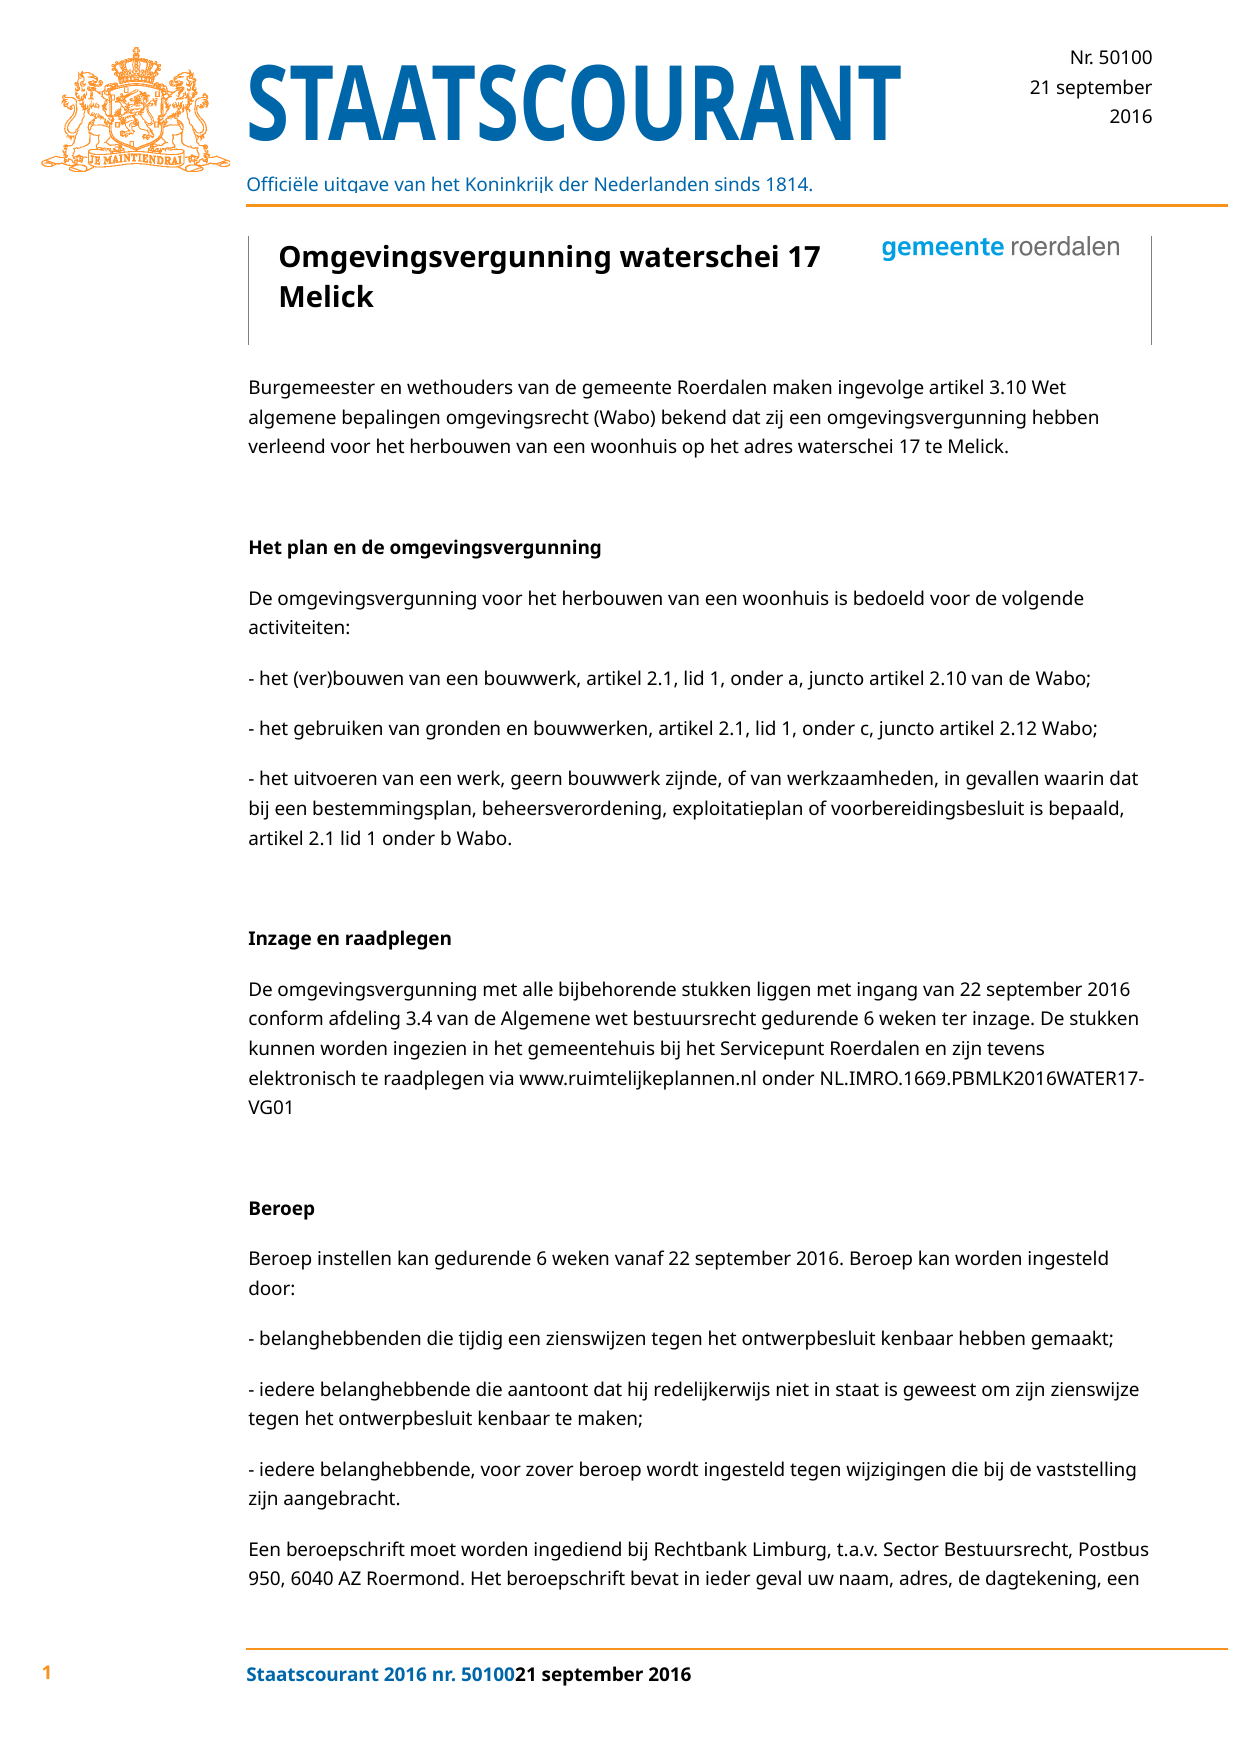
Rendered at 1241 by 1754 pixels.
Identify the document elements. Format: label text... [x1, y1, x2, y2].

text Het plan en de omgevingsvergunning [248, 534, 1152, 560]
text - het gebruiken van gronden en bouwwerken, artikel 2.1, lid 1, onder c, juncto artikel 2.12 Wabo; [248, 715, 1152, 741]
text De omgevingsvergunning voor het herbouwen van een woonhuis is bedoeld voor de volgende activiteiten: [248, 585, 1152, 640]
text Een beroepschrift moet worden ingediend bij Rechtbank Limburg, t.a.v. Sector Bestuursrecht, Postbus 950, 6040 AZ Roermond. Het beroepschrift bevat in ieder geval uw naam, adres, de dagtekening, een [248, 1536, 1152, 1591]
picture [882, 236, 1119, 261]
text De omgevingsvergunning met alle bijbehorende stukken liggen met ingang van 22 september 2016 conform afdeling 3.4 van de Algemene wet bestuursrecht gedurende 6 weken ter inzage. De stukken kunnen worden ingezien in het gemeentehuis bij het Servicepunt Roerdalen en zijn tevens elektronisch te raadplegen via www.ruimtelijkeplannen.nl onder NL.IMRO.1669.PBMLK2016WATER17-VG01 [248, 976, 1152, 1120]
text Beroep instellen kan gedurende 6 weken vanaf 22 september 2016. Beroep kan worden ingesteld door: [248, 1246, 1152, 1301]
table_header [850, 236, 1151, 345]
text Burgemeester en wethouders van de gemeente Roerdalen maken ingevolge artikel 3.10 Wet algemene bepalingen omgevingsrecht (Wabo) bekend dat zij een omgevingsvergunning hebben verleend voor het herbouwen van een woonhuis op het adres waterschei 17 te Melick. [248, 374, 1152, 459]
text - belanghebbenden die tijdig een zienswijzen tegen het ontwerpbesluit kenbaar hebben gemaakt; [248, 1326, 1152, 1351]
text - het (ver)bouwen van een bouwwerk, artikel 2.1, lid 1, onder a, juncto artikel 2.10 van de Wabo; [248, 665, 1152, 690]
picture [41, 47, 231, 172]
text Inzage en raadplegen [248, 926, 1152, 951]
text - iedere belanghebbende die aantoont dat hij redelijkerwijs niet in staat is geweest om zijn zienswijze tegen het ontwerpbesluit kenbaar te maken; [248, 1376, 1152, 1431]
text - het uitvoeren van een werk, geern bouwwerk zijnde, of van werkzaamheden, in gevallen waarin dat bij een bestemmingsplan, beheersverordening, exploitatieplan of voorbereidingsbesluit is bepaald, artikel 2.1 lid 1 onder b Wabo. [248, 766, 1152, 850]
picture [882, 254, 891, 261]
text Beroep [248, 1195, 1152, 1221]
table_header Omgevingsvergunning waterschei 17 Melick [249, 236, 850, 345]
text - iedere belanghebbende, voor zover beroep wordt ingesteld tegen wijzigingen die bij de vaststelling zijn aangebracht. [248, 1456, 1152, 1511]
